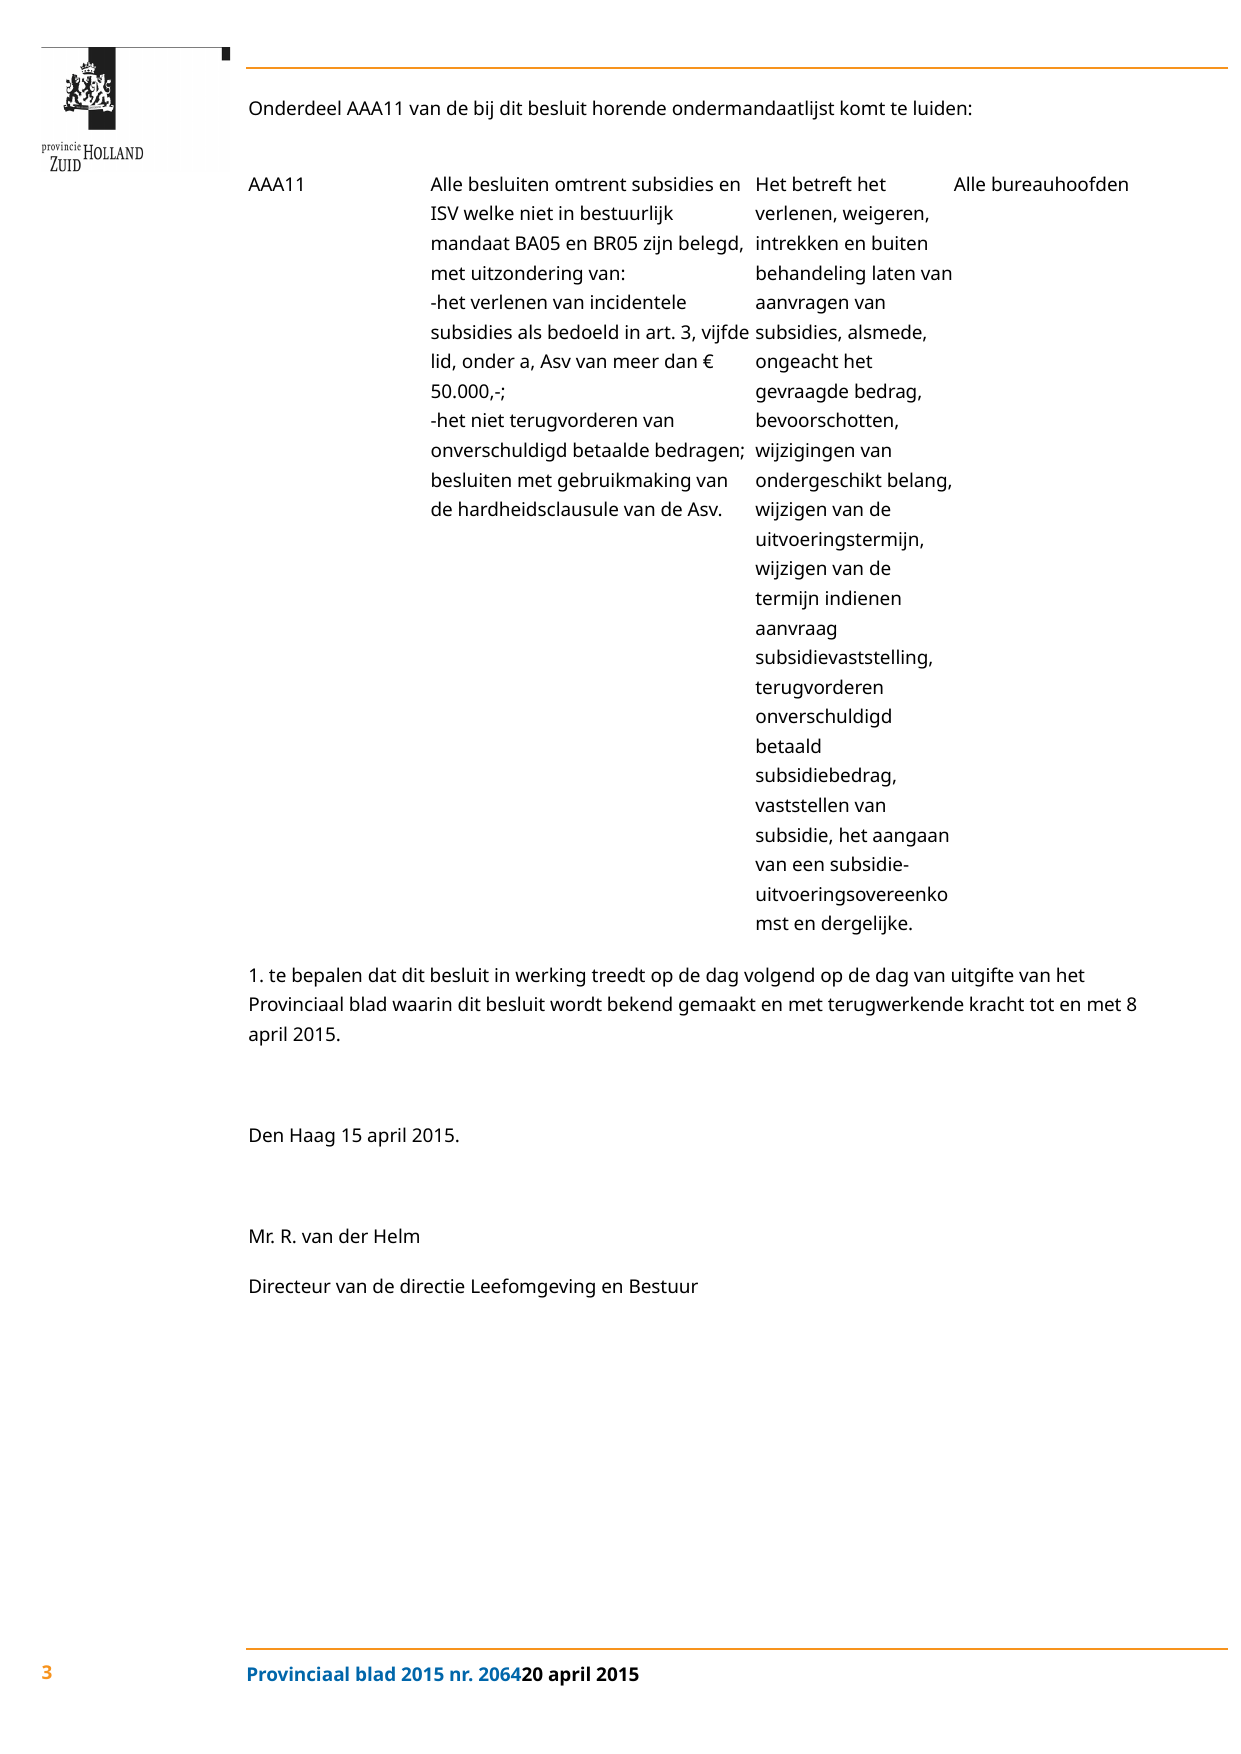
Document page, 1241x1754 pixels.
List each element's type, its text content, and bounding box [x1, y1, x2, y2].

text 1. te bepalen dat dit besluit in werking treedt op de dag volgend op de dag van uitgifte van het Provinciaal blad waarin dit besluit wordt bekend gemaakt en met terugwerkende kracht tot en met 8 april 2015. [248, 962, 1152, 1047]
text Mr. R. van der Helm [248, 1223, 1152, 1248]
text Directeur van de directie Leefomgeving en Bestuur [248, 1273, 1152, 1299]
text Onderdeel AAA11 van de bij dit besluit horende ondermandaatlijst komt te luiden: [248, 95, 1152, 121]
table_header Het betreft het verlenen, weigeren, intrekken en buiten behandeling laten van aanvragen van subsidies, alsmede, ongeacht het gevraagde bedrag, bevoorschotten, wijzigingen van ondergeschikt belang, wijzigen van de uitvoeringstermijn, wijzigen van de termijn indienen aanvraag subsidievaststelling, terugvorderen onverschuldigd betaald subsidiebedrag, vaststellen van subsidie, het aangaan van een subsidie-uitvoeringsovereenkomst en dergelijke. [755, 171, 953, 936]
text Den Haag 15 april 2015. [248, 1122, 1152, 1148]
table_header Alle besluiten omtrent subsidies en ISV welke niet in bestuurlijk mandaat BA05 en BR05 zijn belegd, met uitzondering van: -het verlenen van incidentele subsidies als bedoeld in art. 3, vijfde lid, onder a, Asv van meer dan € 50.000,-; -het niet terugvorderen van onverschuldigd betaalde bedragen; besluiten met gebruikmaking van de hardheidsclausule van de Asv. [430, 171, 755, 936]
table_header Alle bureauhoofden [954, 171, 1152, 936]
table_header AAA11 [248, 171, 430, 936]
picture [41, 47, 231, 172]
